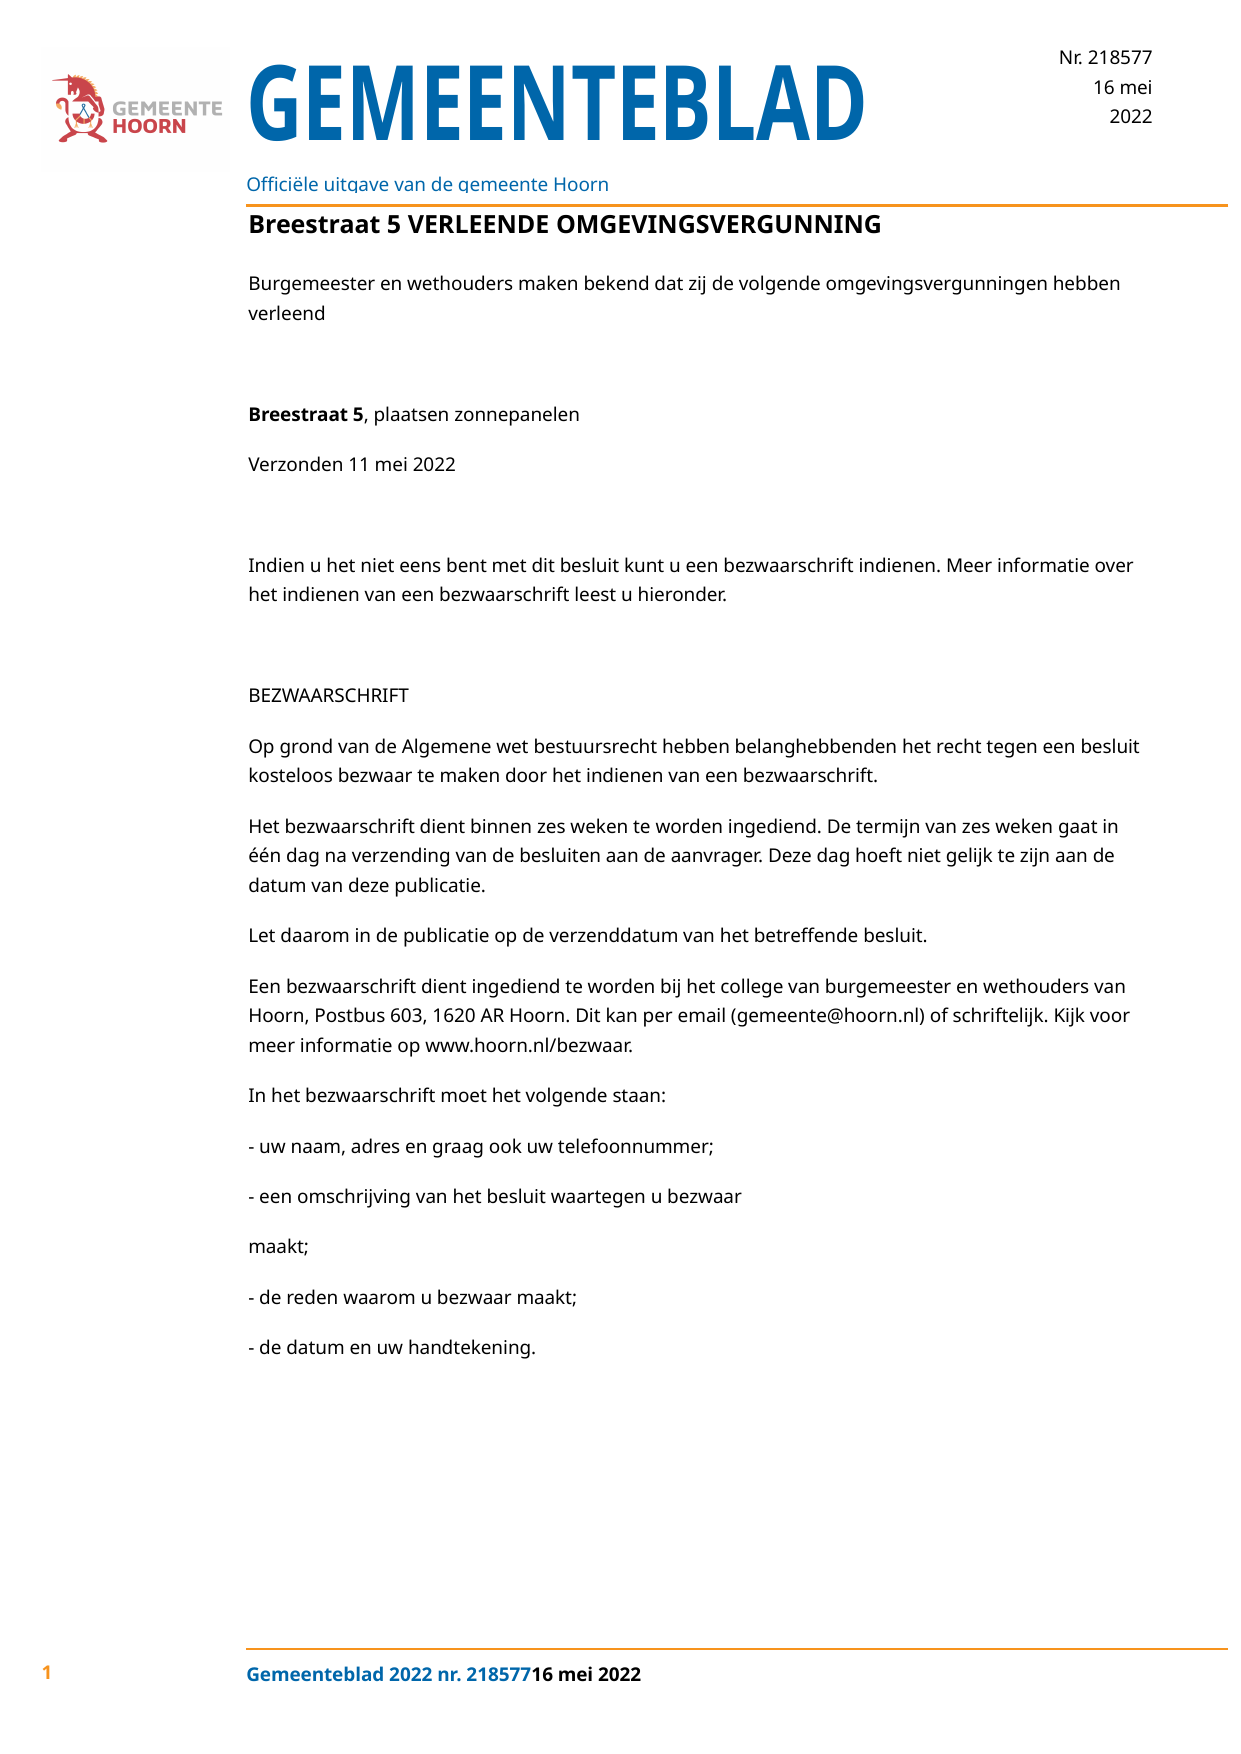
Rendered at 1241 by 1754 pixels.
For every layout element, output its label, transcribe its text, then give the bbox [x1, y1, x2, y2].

text Breestraat 5 VERLEENDE OMGEVINGSVERGUNNING [248, 207, 1152, 241]
text BEZWAARSCHRIFT [248, 682, 1152, 708]
text Let daarom in de publicatie op de verzenddatum van het betreffende besluit. [248, 922, 1152, 948]
text Indien u het niet eens bent met dit besluit kunt u een bezwaarschrift indienen. Meer informatie over het indienen van een bezwaarschrift leest u hieronder. [248, 552, 1152, 607]
text Op grond van de Algemene wet bestuursrecht hebben belanghebbenden het recht tegen een besluit kosteloos bezwaar te maken door het indienen van een bezwaarschrift. [248, 733, 1152, 788]
text - een omschrijving van het besluit waartegen u bezwaar [248, 1183, 1152, 1209]
text - uw naam, adres en graag ook uw telefoonnummer; [248, 1133, 1152, 1158]
text Verzonden 11 mei 2022 [248, 451, 1152, 477]
text In het bezwaarschrift moet het volgende staan: [248, 1082, 1152, 1108]
text Burgemeester en wethouders maken bekend dat zij de volgende omgevingsvergunningen hebben verleend [248, 270, 1152, 326]
text maakt; [248, 1234, 1152, 1259]
text Een bezwaarschrift dient ingediend te worden bij het college van burgemeester en wethouders van Hoorn, Postbus 603, 1620 AR Hoorn. Dit kan per email (gemeente@hoorn.nl) of schriftelijk. Kijk voor meer informatie op www.hoorn.nl/bezwaar. [248, 973, 1152, 1058]
picture [41, 47, 231, 172]
text Breestraat 5, plaatsen zonnepanelen [248, 401, 1152, 426]
text - de datum en uw handtekening. [248, 1334, 1152, 1360]
text - de reden waarom u bezwaar maakt; [248, 1284, 1152, 1310]
text Het bezwaarschrift dient binnen zes weken te worden ingediend. De termijn van zes weken gaat in één dag na verzending van de besluiten aan de aanvrager. Deze dag hoeft niet gelijk te zijn aan de datum van deze publicatie. [248, 813, 1152, 898]
